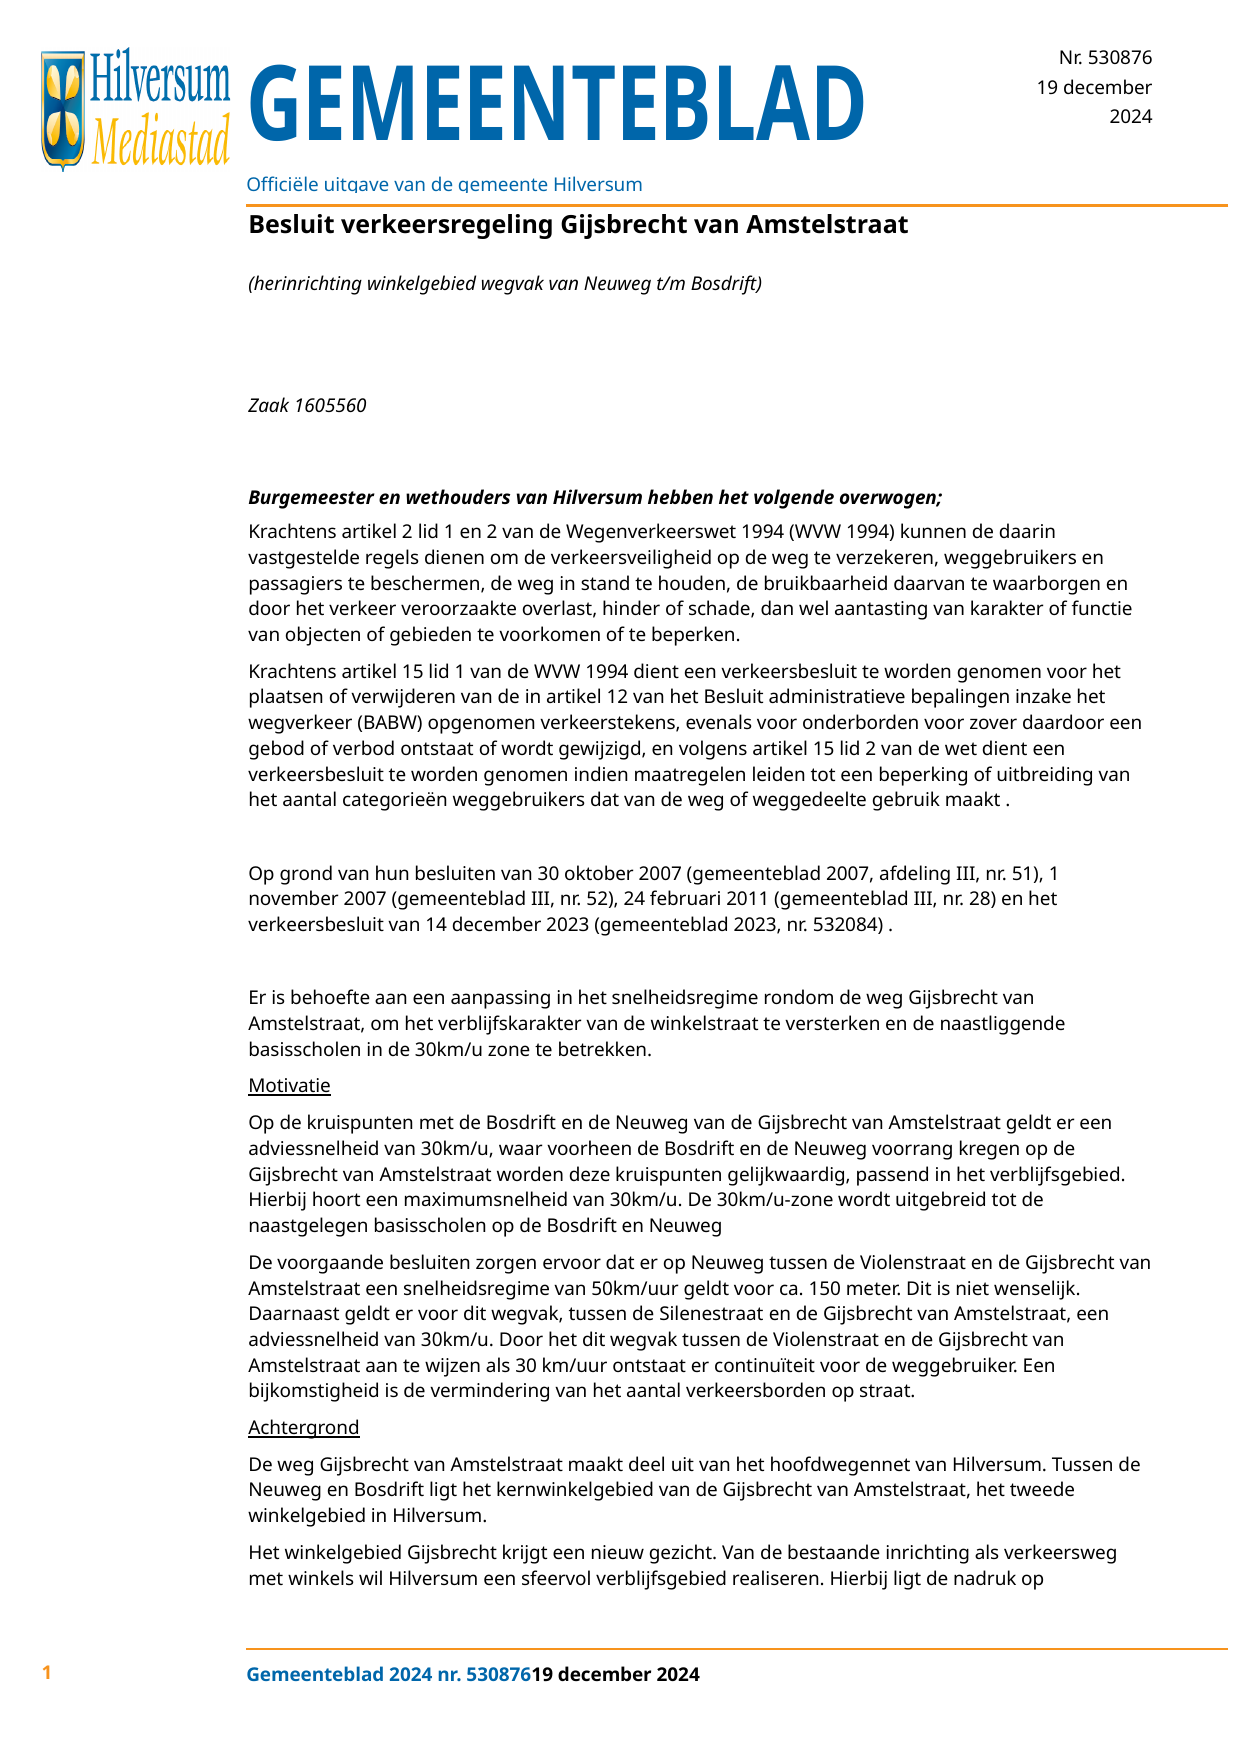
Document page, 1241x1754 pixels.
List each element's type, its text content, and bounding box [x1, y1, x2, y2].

text Zaak 1605560 [248, 392, 1152, 418]
text Burgemeester en wethouders van Hilversum hebben het volgende overwogen; [248, 484, 1152, 510]
text Er is behoefte aan een aanpassing in het snelheidsregime rondom de weg Gijsbrecht van Amstelstraat, om het verblijfskarakter van de winkelstraat te versterken en de naastliggende basisscholen in de 30km/u zone te betrekken. [248, 984, 1152, 1062]
text Krachtens artikel 2 lid 1 en 2 van de Wegenverkeerswet 1994 (WVW 1994) kunnen de daarin vastgestelde regels dienen om de verkeersveiligheid op de weg te verzekeren, weggebruikers en passagiers te beschermen, de weg in stand te houden, de bruikbaarheid daarvan te waarborgen en door het verkeer veroorzaakte overlast, hinder of schade, dan wel aantasting van karakter of functie van objecten of gebieden te voorkomen of te beperken. [248, 518, 1152, 647]
text Het winkelgebied Gijsbrecht krijgt een nieuw gezicht. Van de bestaande inrichting als verkeersweg met winkels wil Hilversum een sfeervol verblijfsgebied realiseren. Hierbij ligt de nadruk op [248, 1539, 1152, 1591]
text (herinrichting winkelgebied wegvak van Neuweg t/m Bosdrift) [248, 270, 1152, 296]
text Besluit verkeersregeling Gijsbrecht van Amstelstraat [248, 207, 1152, 241]
text Motivatie [248, 1073, 1152, 1098]
text Achtergrond [248, 1414, 1152, 1440]
text Op grond van hun besluiten van 30 oktober 2007 (gemeenteblad 2007, afdeling III, nr. 51), 1 november 2007 (gemeenteblad III, nr. 52), 24 februari 2011 (gemeenteblad III, nr. 28) en het verkeersbesluit van 14 december 2023 (gemeenteblad 2023, nr. 532084) . [248, 860, 1152, 937]
text Op de kruispunten met de Bosdrift en de Neuweg van de Gijsbrecht van Amstelstraat geldt er een adviessnelheid van 30km/u, waar voorheen de Bosdrift en de Neuweg voorrang kregen op de Gijsbrecht van Amstelstraat worden deze kruispunten gelijkwaardig, passend in het verblijfsgebied. Hierbij hoort een maximumsnelheid van 30km/u. De 30km/u-zone wordt uitgebreid tot de naastgelegen basisscholen op de Bosdrift en Neuweg [248, 1109, 1152, 1238]
text De voorgaande besluiten zorgen ervoor dat er op Neuweg tussen de Violenstraat en de Gijsbrecht van Amstelstraat een snelheidsregime van 50km/uur geldt voor ca. 150 meter. Dit is niet wenselijk. Daarnaast geldt er voor dit wegvak, tussen de Silenestraat en de Gijsbrecht van Amstelstraat, een adviessnelheid van 30km/u. Door het dit wegvak tussen de Violenstraat en de Gijsbrecht van Amstelstraat aan te wijzen als 30 km/uur ontstaat er continuïteit voor de weggebruiker. Een bijkomstigheid is de vermindering van het aantal verkeersborden op straat. [248, 1249, 1152, 1403]
picture [41, 47, 231, 172]
text De weg Gijsbrecht van Amstelstraat maakt deel uit van het hoofdwegennet van Hilversum. Tussen de Neuweg en Bosdrift ligt het kernwinkelgebied van de Gijsbrecht van Amstelstraat, het tweede winkelgebied in Hilversum. [248, 1451, 1152, 1528]
text Krachtens artikel 15 lid 1 van de WVW 1994 dient een verkeersbesluit te worden genomen voor het plaatsen of verwijderen van de in artikel 12 van het Besluit administratieve bepalingen inzake het wegverkeer (BABW) opgenomen verkeerstekens, evenals voor onderborden voor zover daardoor een gebod of verbod ontstaat of wordt gewijzigd, en volgens artikel 15 lid 2 van de wet dient een verkeersbesluit te worden genomen indien maatregelen leiden tot een beperking of uitbreiding van het aantal categorieën weggebruikers dat van de weg of weggedeelte gebruik maakt . [248, 658, 1152, 812]
